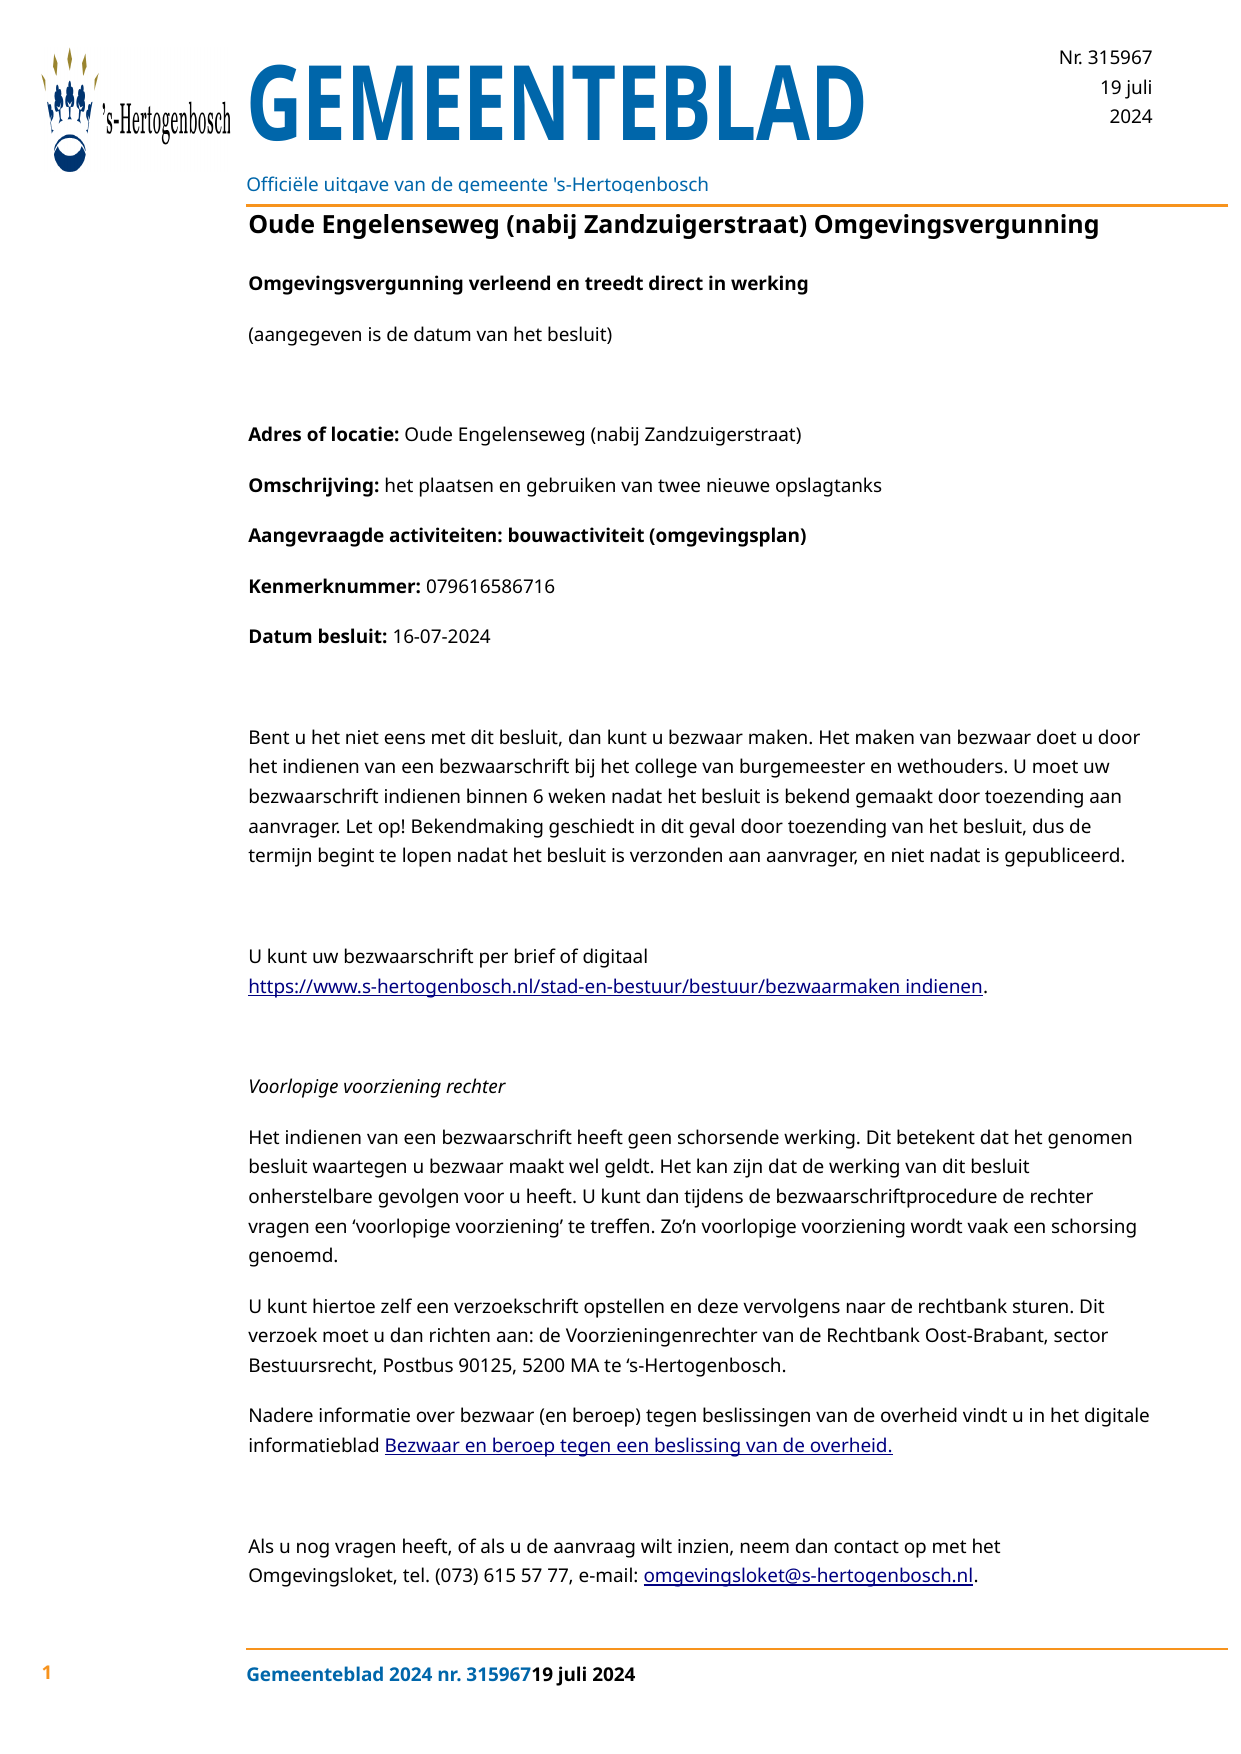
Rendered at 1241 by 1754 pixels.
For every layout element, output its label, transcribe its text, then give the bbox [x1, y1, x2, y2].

text Datum besluit: 16-07-2024 [248, 623, 1152, 649]
text (aangegeven is de datum van het besluit) [248, 321, 1152, 346]
text Als u nog vragen heeft, of als u de aanvraag wilt inzien, neem dan contact op met het Omgevingsloket, tel. (073) 615 57 77, e-mail: omgevingsloket@s-hertogenbosch.nl. [248, 1533, 1152, 1588]
text U kunt hiertoe zelf een verzoekschrift opstellen en deze vervolgens naar de rechtbank sturen. Dit verzoek moet u dan richten aan: de Voorzieningenrechter van de Rechtbank Oost-Brabant, sector Bestuursrecht, Postbus 90125, 5200 MA te ‘s-Hertogenbosch. [248, 1293, 1152, 1378]
text Bent u het niet eens met dit besluit, dan kunt u bezwaar maken. Het maken van bezwaar doet u door het indienen van een bezwaarschrift bij het college van burgemeester en wethouders. U moet uw bezwaarschrift indienen binnen 6 weken nadat het besluit is bekend gemaakt door toezending aan aanvrager. Let op! Bekendmaking geschiedt in dit geval door toezending van het besluit, dus de termijn begint te lopen nadat het besluit is verzonden aan aanvrager, en niet nadat is gepubliceerd. [248, 724, 1152, 868]
picture [41, 47, 231, 172]
text Oude Engelenseweg (nabij Zandzuigerstraat) Omgevingsvergunning [248, 207, 1152, 241]
text Voorlopige voorziening rechter [248, 1074, 1152, 1099]
text Adres of locatie: Oude Engelenseweg (nabij Zandzuigerstraat) [248, 422, 1152, 447]
text U kunt uw bezwaarschrift per brief of digitaal https://www.s-hertogenbosch.nl/stad-en-bestuur/bestuur/bezwaarmaken indienen. [248, 943, 1152, 998]
text Omschrijving: het plaatsen en gebruiken van twee nieuwe opslagtanks [248, 472, 1152, 498]
text Omgevingsvergunning verleend en treedt direct in werking [248, 270, 1152, 296]
text Het indienen van een bezwaarschrift heeft geen schorsende werking. Dit betekent dat het genomen besluit waartegen u bezwaar maakt wel geldt. Het kan zijn dat de werking van dit besluit onherstelbare gevolgen voor u heeft. U kunt dan tijdens de bezwaarschriftprocedure de rechter vragen een ‘voorlopige voorziening’ te treffen. Zo’n voorlopige voorziening wordt vaak een schorsing genoemd. [248, 1124, 1152, 1268]
text Kenmerknummer: 079616586716 [248, 573, 1152, 598]
text Nadere informatie over bezwaar (en beroep) tegen beslissingen van de overheid vindt u in het digitale informatieblad Bezwaar en beroep tegen een beslissing van de overheid. [248, 1402, 1152, 1458]
text Aangevraagde activiteiten: bouwactiviteit (omgevingsplan) [248, 522, 1152, 548]
